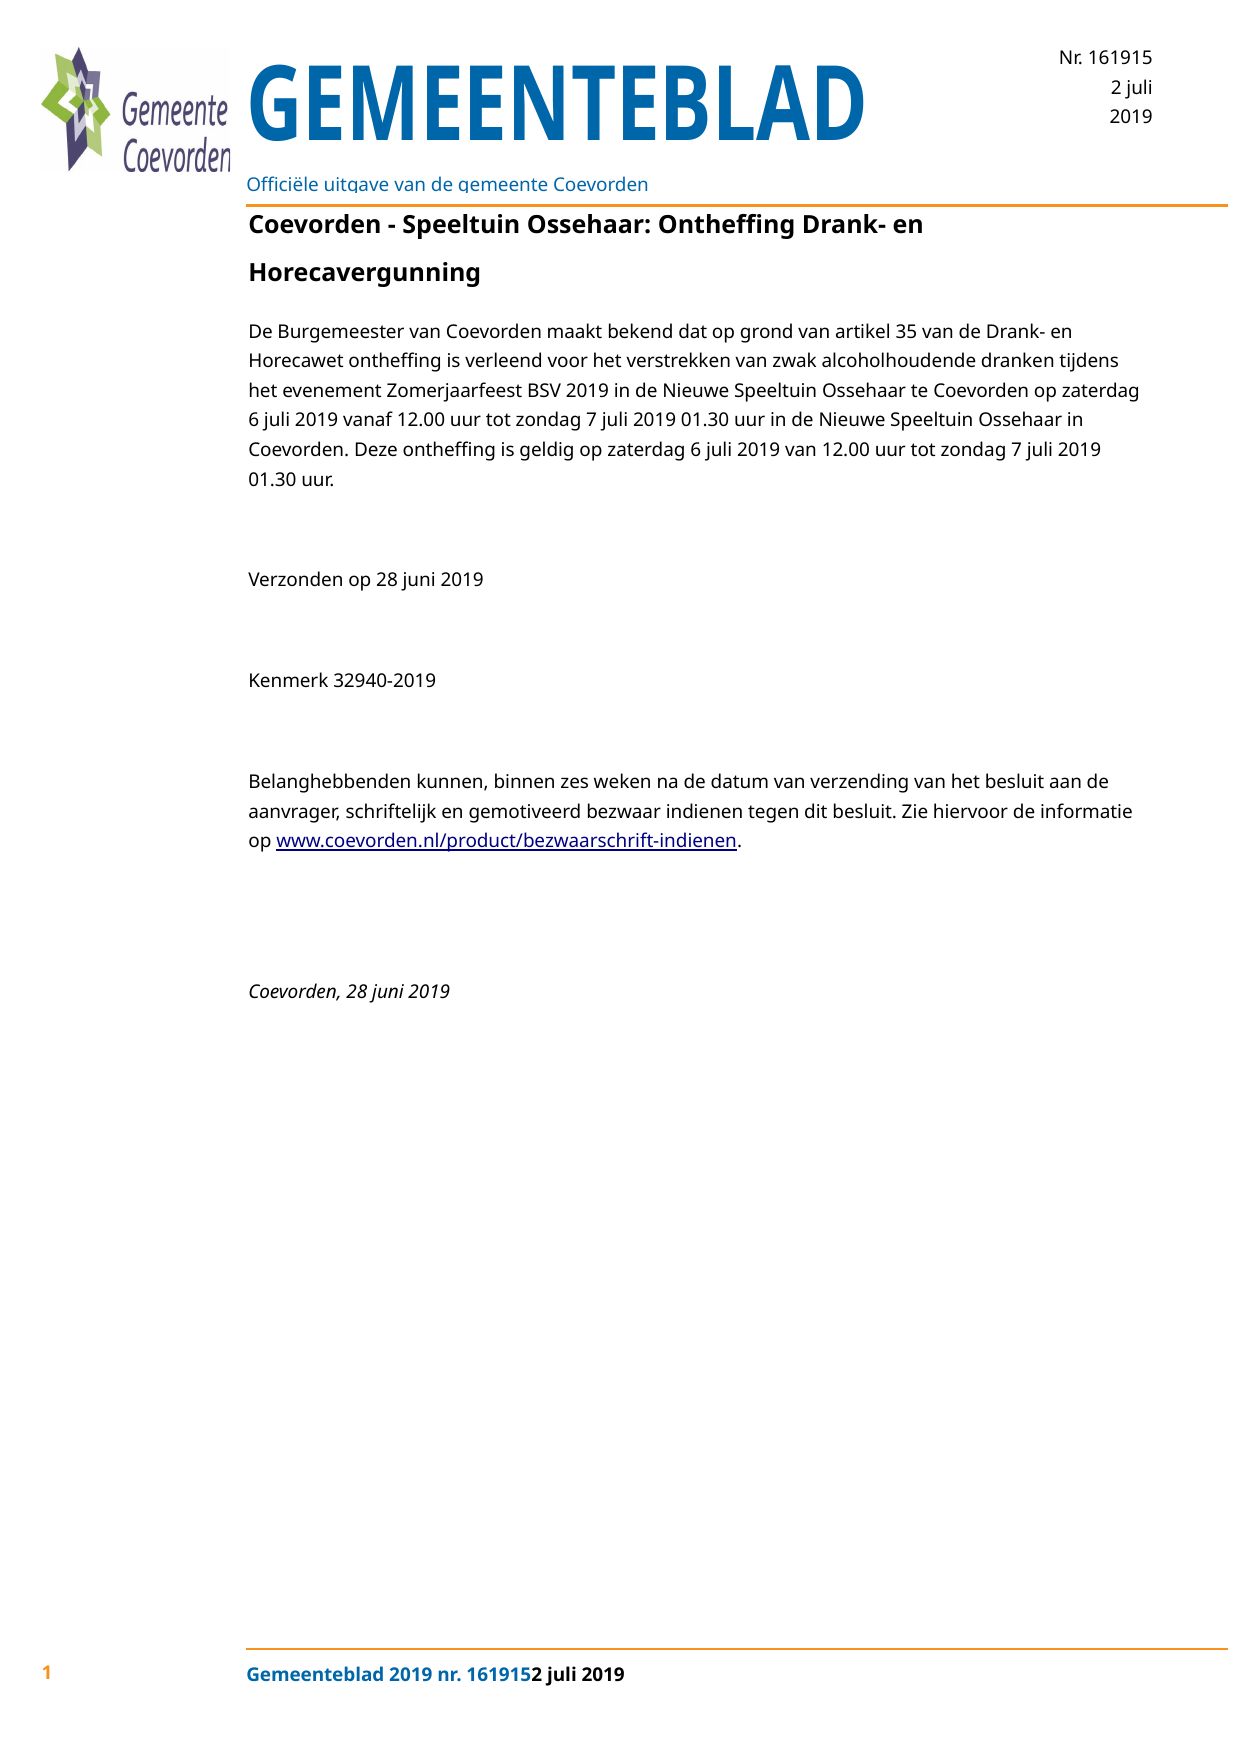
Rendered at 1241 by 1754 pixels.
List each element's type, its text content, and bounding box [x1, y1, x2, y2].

text Kenmerk 32940-2019 [248, 667, 1152, 693]
text Coevorden - Speeltuin Ossehaar: Ontheffing Drank- en Horecavergunning [248, 207, 1152, 288]
picture [41, 47, 231, 172]
text Coevorden, 28 juni 2019 [248, 979, 1152, 1004]
text Belanghebbenden kunnen, binnen zes weken na de datum van verzending van het besluit aan de aanvrager, schriftelijk en gemotiveerd bezwaar indienen tegen dit besluit. Zie hiervoor de informatie op www.coevorden.nl/product/bezwaarschrift-indienen. [248, 768, 1152, 853]
text Verzonden op 28 juni 2019 [248, 567, 1152, 592]
text De Burgemeester van Coevorden maakt bekend dat op grond van artikel 35 van de Drank- en Horecawet ontheffing is verleend voor het verstrekken van zwak alcoholhoudende dranken tijdens het evenement Zomerjaarfeest BSV 2019 in de Nieuwe Speeltuin Ossehaar te Coevorden op zaterdag 6 juli 2019 vanaf 12.00 uur tot zondag 7 juli 2019 01.30 uur in de Nieuwe Speeltuin Ossehaar in Coevorden. Deze ontheffing is geldig op zaterdag 6 juli 2019 van 12.00 uur tot zondag 7 juli 2019 01.30 uur. [248, 318, 1152, 492]
